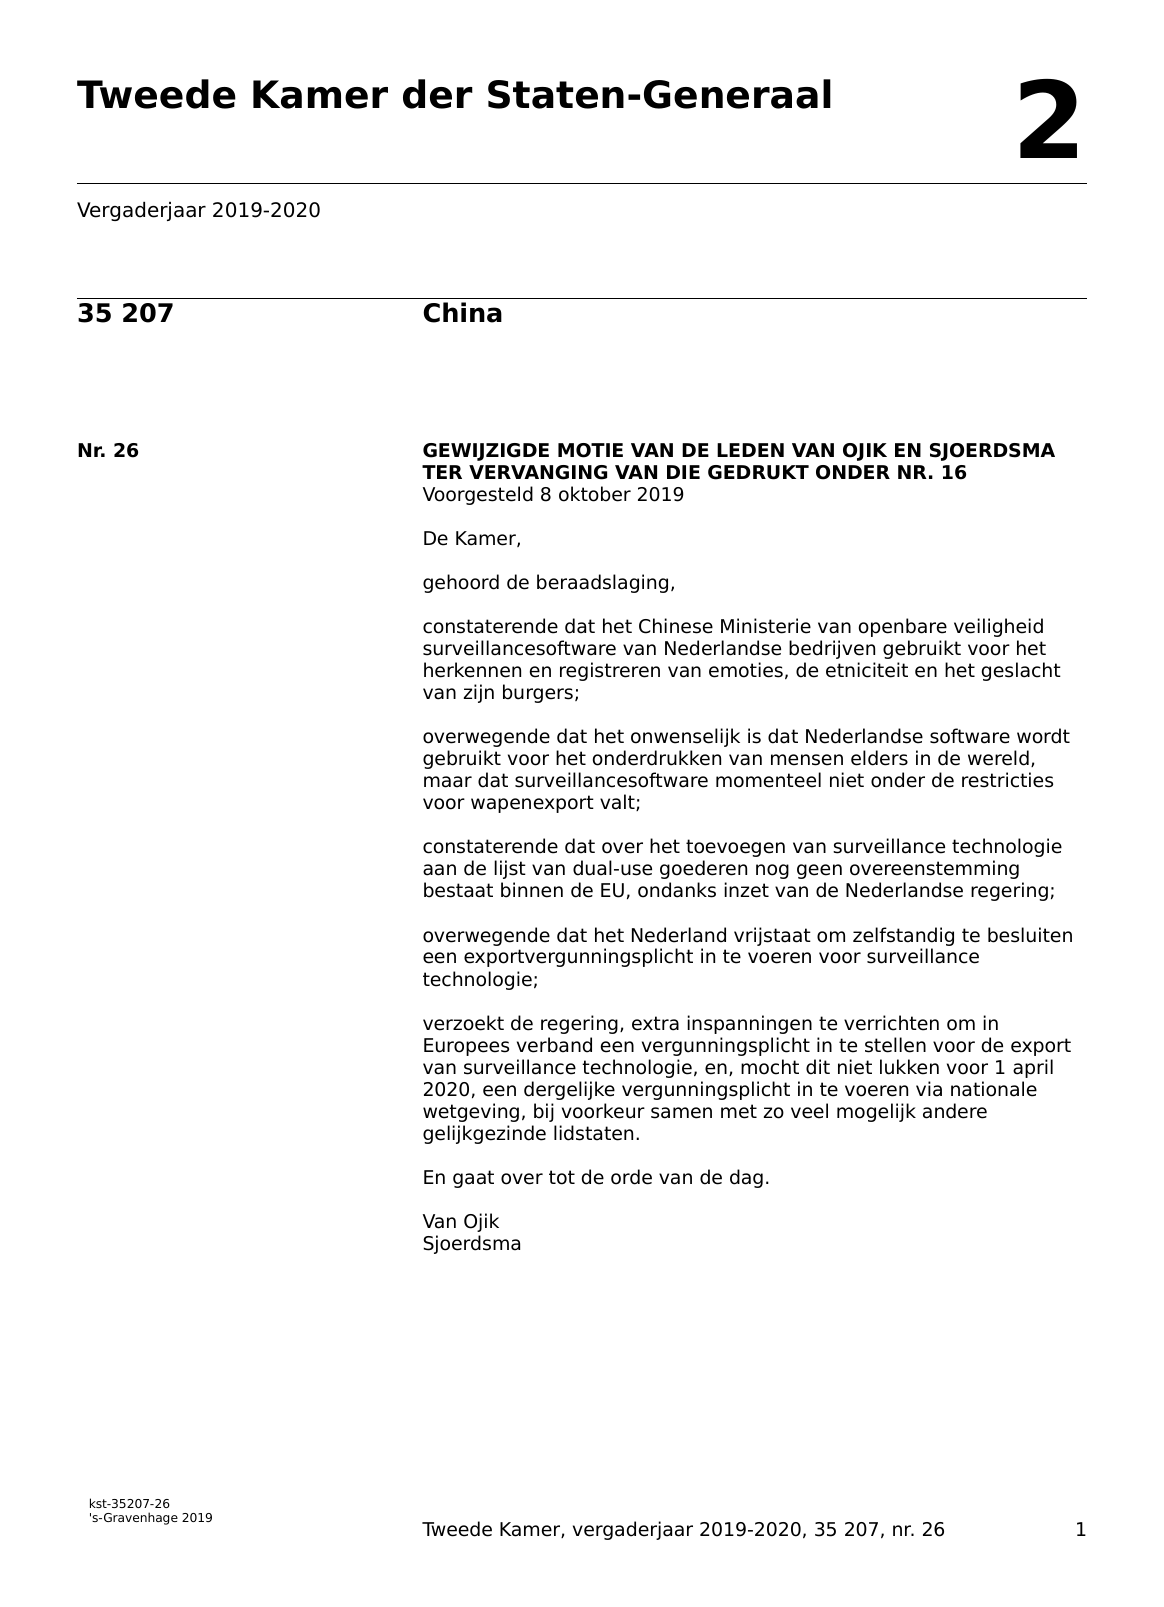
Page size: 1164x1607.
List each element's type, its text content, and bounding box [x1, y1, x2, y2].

text constaterende dat over het toevoegen van surveillance technologie aan de lijst van dual-use goederen nog geen overeenstemming bestaat binnen de EU, ondanks inzet van de Nederlandse regering; [422, 836, 1087, 902]
text overwegende dat het Nederland vrijstaat om zelfstandig te besluiten een exportvergunningsplicht in te voeren voor surveillance technologie; [422, 924, 1087, 990]
subtitle Nr. 26 GEWIJZIGDE MOTIE VAN DE LEDEN VAN OJIK EN SJOERDSMA TER VERVANGING VAN DIE GEDRUKT ONDER NR. 16 [77, 440, 1087, 484]
text En gaat over tot de orde van de dag. [422, 1167, 1087, 1189]
text kst-35207-26 [88, 1497, 323, 1511]
text Van Ojik [422, 1211, 1087, 1233]
table_cell Vergaderjaar 2019-2020 [77, 184, 1087, 298]
text overwegende dat het onwenselijk is dat Nederlandse software wordt gebruikt voor het onderdrukken van mensen elders in de wereld, maar dat surveillancesoftware momenteel niet onder de restricties voor wapenexport valt; [422, 726, 1087, 814]
table_header Tweede Kamer der Staten-Generaal [77, 59, 886, 183]
text gehoord de beraadslaging, [422, 572, 1087, 594]
text 's-Gravenhage 2019 [88, 1511, 323, 1525]
text De Kamer, [422, 528, 1087, 550]
table_header 2 [886, 59, 1087, 183]
text constaterende dat het Chinese Ministerie van openbare veiligheid surveillancesoftware van Nederlandse bedrijven gebruikt voor het herkennen en registreren van emoties, de etniciteit en het geslacht van zijn burgers; [422, 616, 1087, 704]
text Sjoerdsma [422, 1233, 1087, 1255]
subtitle 35 207 China [77, 299, 1087, 329]
text verzoekt de regering, extra inspanningen te verrichten om in Europees verband een vergunningsplicht in te stellen voor de export van surveillance technologie, en, mocht dit niet lukken voor 1 april 2020, een dergelijke vergunningsplicht in te voeren via nationale wetgeving, bij voorkeur samen met zo veel mogelijk andere gelijkgezinde lidstaten. [422, 1013, 1087, 1144]
text Voorgesteld 8 oktober 2019 [422, 484, 1087, 506]
